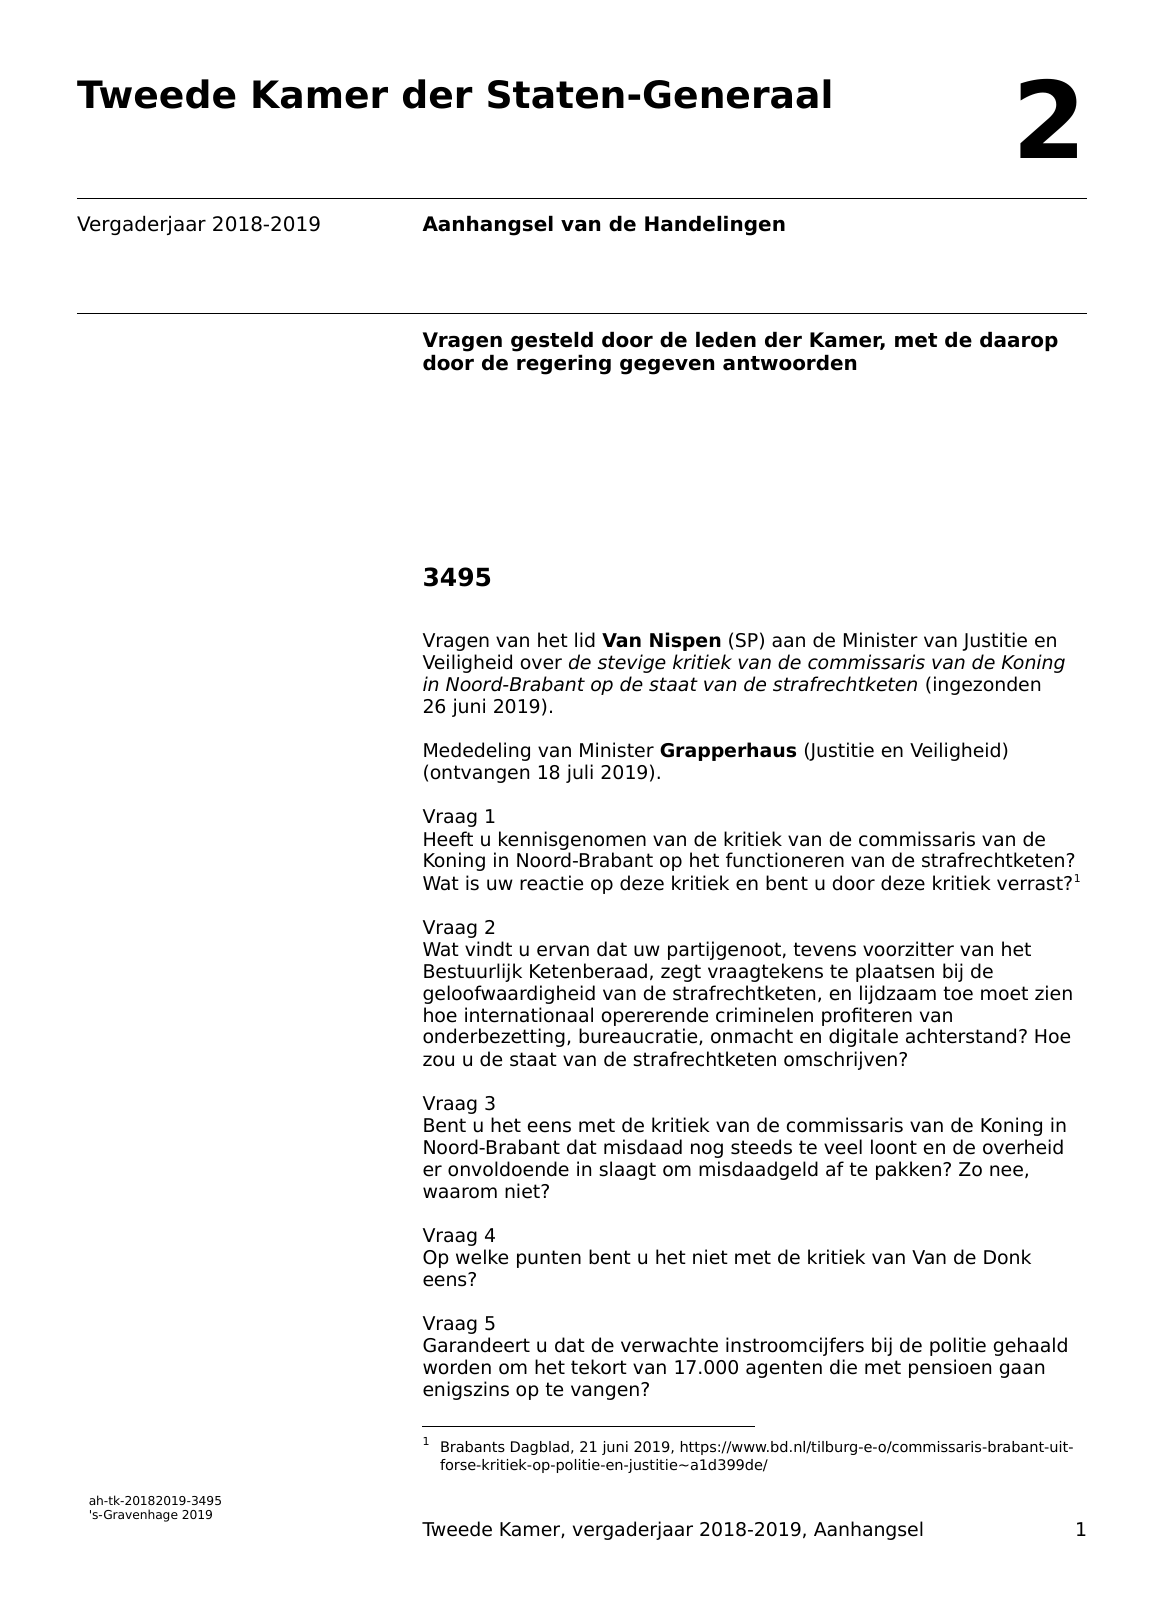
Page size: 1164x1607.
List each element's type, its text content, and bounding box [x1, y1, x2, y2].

text 3495 [422, 563, 1087, 592]
table_header Tweede Kamer der Staten-Generaal [77, 59, 886, 198]
table_cell Vergaderjaar 2018-2019 [77, 199, 422, 313]
text Bent u het eens met de kritiek van de commissaris van de Koning in Noord-Brabant dat misdaad nog steeds te veel loont en de overheid er onvoldoende in slaagt om misdaadgeld af te pakken? Zo nee, waarom niet? [422, 1114, 1087, 1202]
table_cell Aanhangsel van de Handelingen [422, 199, 1087, 313]
text Brabants Dagblad, 21 juni 2019, https://www.bd.nl/tilburg-e-o/commissaris-brabant-uit-forse-kritiek-op-politie-en-justitie~a1d399de/ [422, 1435, 1087, 1474]
text ah-tk-20182019-3495 [88, 1494, 323, 1508]
table_cell [77, 314, 422, 375]
text Wat vindt u ervan dat uw partijgenoot, tevens voorzitter van het Bestuurlijk Ketenberaad, zegt vraagtekens te plaatsen bij de geloofwaardigheid van de strafrechtketen, en lijdzaam toe moet zien hoe internationaal opererende criminelen profiteren van onderbezetting, bureaucratie, onmacht en digitale achterstand? Hoe zou u de staat van de strafrechtketen omschrijven? [422, 938, 1087, 1070]
text Garandeert u dat de verwachte instroomcijfers bij de politie gehaald worden om het tekort van 17.000 agenten die met pensioen gaan enigszins op te vangen? [422, 1335, 1087, 1401]
text Vragen van het lid Van Nispen (SP) aan de Minister van Justitie en Veiligheid over de stevige kritiek van de commissaris van de Koning in Noord-Brabant op de staat van de strafrechtketen (ingezonden 26 juni 2019). [422, 630, 1087, 718]
table_cell Vragen gesteld door de leden der Kamer, met de daarop door de regering gegeven antwoorden [422, 314, 1087, 375]
text 's-Gravenhage 2019 [88, 1508, 323, 1522]
text Vraag 2 [422, 917, 1087, 938]
text Vraag 1 [422, 806, 1087, 828]
text Vraag 4 [422, 1225, 1087, 1247]
table_header 2 [886, 59, 1087, 198]
text Vraag 3 [422, 1093, 1087, 1114]
text Vraag 5 [422, 1313, 1087, 1335]
text Heeft u kennisgenomen van de kritiek van de commissaris van de Koning in Noord-Brabant op het functioneren van de strafrechtketen? Wat is uw reactie op deze kritiek en bent u door deze kritiek verrast? [422, 828, 1087, 894]
text Op welke punten bent u het niet met de kritiek van Van de Donk eens? [422, 1247, 1087, 1291]
text Mededeling van Minister Grapperhaus (Justitie en Veiligheid) (ontvangen 18 juli 2019). [422, 740, 1087, 784]
